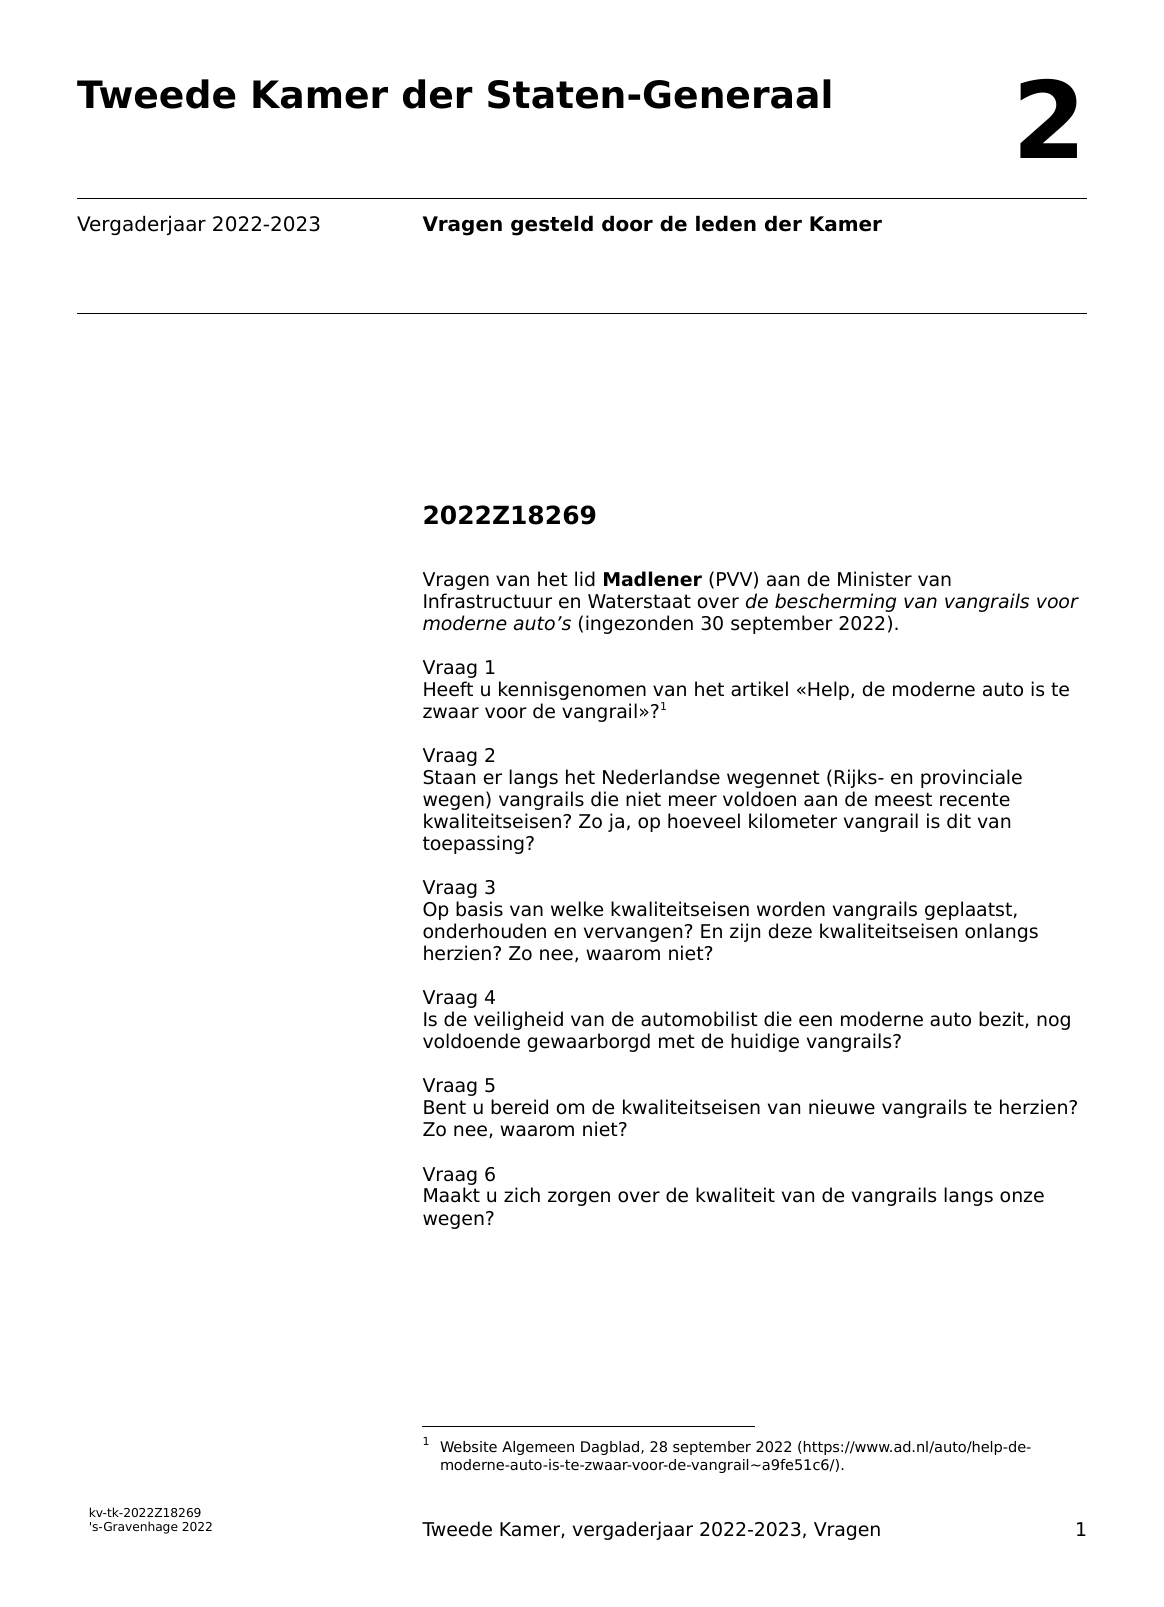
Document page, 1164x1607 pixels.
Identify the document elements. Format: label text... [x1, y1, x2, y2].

table_header 2 [886, 59, 1087, 198]
text Bent u bereid om de kwaliteitseisen van nieuwe vangrails te herzien? Zo nee, waarom niet? [422, 1097, 1087, 1141]
text Op basis van welke kwaliteitseisen worden vangrails geplaatst, onderhouden en vervangen? En zijn deze kwaliteitseisen onlangs herzien? Zo nee, waarom niet? [422, 899, 1087, 965]
text Maakt u zich zorgen over de kwaliteit van de vangrails langs onze wegen? [422, 1185, 1087, 1229]
text Vraag 1 [422, 657, 1087, 679]
text Staan er langs het Nederlandse wegennet (Rijks- en provinciale wegen) vangrails die niet meer voldoen aan de meest recente kwaliteitseisen? Zo ja, op hoeveel kilometer vangrail is dit van toepassing? [422, 767, 1087, 855]
text 's-Gravenhage 2022 [88, 1520, 323, 1534]
text Vraag 4 [422, 987, 1087, 1009]
table_header Tweede Kamer der Staten-Generaal [77, 59, 886, 198]
table_cell Vergaderjaar 2022-2023 [77, 199, 422, 313]
text kv-tk-2022Z18269 [88, 1506, 323, 1520]
text Vraag 3 [422, 877, 1087, 899]
text Vraag 2 [422, 745, 1087, 767]
text Vraag 5 [422, 1075, 1087, 1097]
text Vragen van het lid Madlener (PVV) aan de Minister van Infrastructuur en Waterstaat over de bescherming van vangrails voor moderne auto’s (ingezonden 30 september 2022). [422, 569, 1087, 635]
table_cell Vragen gesteld door de leden der Kamer [422, 199, 1087, 313]
text 2022Z18269 [422, 501, 1087, 531]
text Website Algemeen Dagblad, 28 september 2022 (https://www.ad.nl/auto/help-de-moderne-auto-is-te-zwaar-voor-de-vangrail~a9fe51c6/). [422, 1435, 1087, 1474]
text Heeft u kennisgenomen van het artikel «Help, de moderne auto is te zwaar voor de vangrail»? [422, 679, 1087, 723]
text Vraag 6 [422, 1163, 1087, 1185]
text Is de veiligheid van de automobilist die een moderne auto bezit, nog voldoende gewaarborgd met de huidige vangrails? [422, 1009, 1087, 1053]
